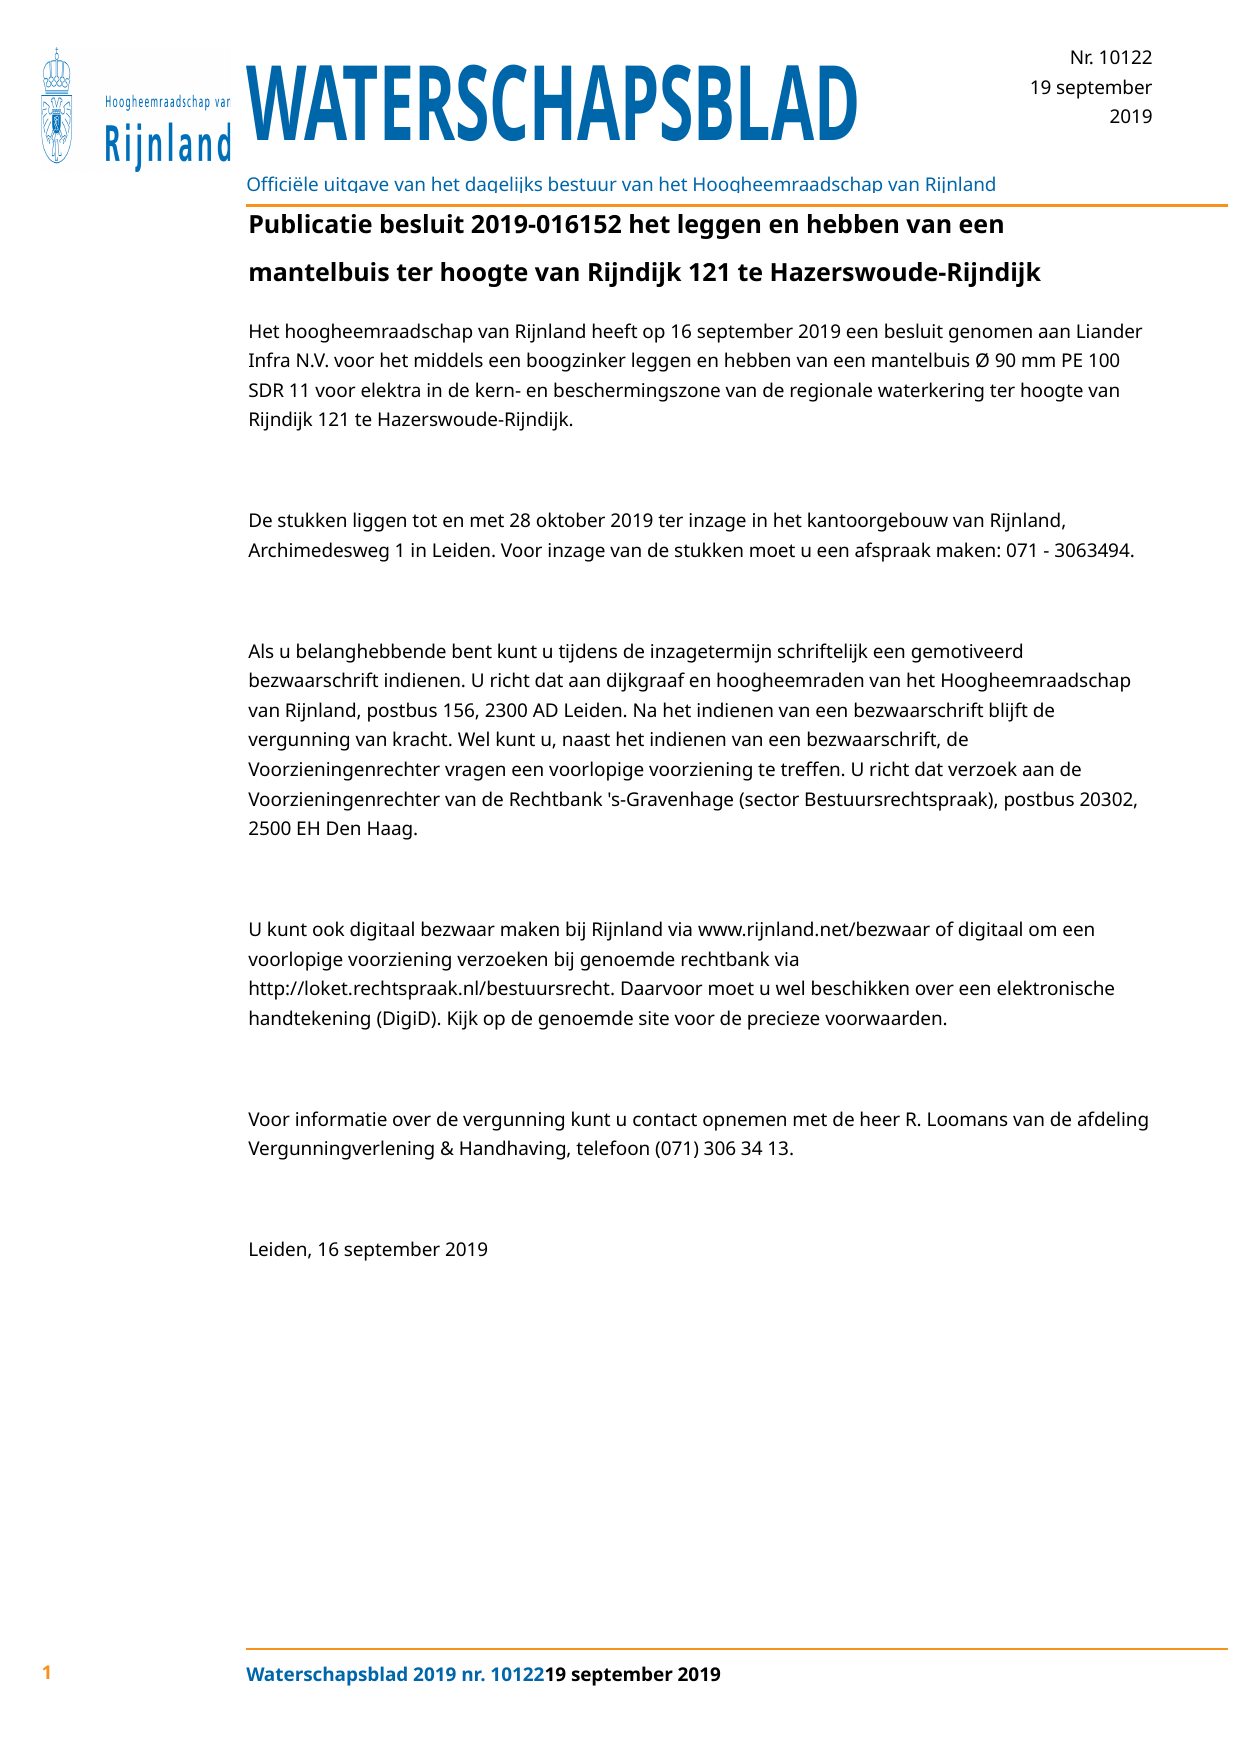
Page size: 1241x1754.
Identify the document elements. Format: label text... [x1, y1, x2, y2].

text Voor informatie over de vergunning kunt u contact opnemen met de heer R. Loomans van de afdeling Vergunningverlening & Handhaving, telefoon (071) 306 34 13. [248, 1106, 1152, 1161]
text Het hoogheemraadschap van Rijnland heeft op 16 september 2019 een besluit genomen aan Liander Infra N.V. voor het middels een boogzinker leggen en hebben van een mantelbuis Ø 90 mm PE 100 SDR 11 voor elektra in de kern- en beschermingszone van de regionale waterkering ter hoogte van Rijndijk 121 te Hazerswoude-Rijndijk. [248, 318, 1152, 432]
text Publicatie besluit 2019-016152 het leggen en hebben van een mantelbuis ter hoogte van Rijndijk 121 te Hazerswoude-Rijndijk [248, 207, 1152, 288]
text Leiden, 16 september 2019 [248, 1236, 1152, 1262]
text U kunt ook digitaal bezwaar maken bij Rijnland via www.rijnland.net/bezwaar of digitaal om een voorlopige voorziening verzoeken bij genoemde rechtbank via http://loket.rechtspraak.nl/bestuursrecht. Daarvoor moet u wel beschikken over een elektronische handtekening (DigiD). Kijk op de genoemde site voor de precieze voorwaarden. [248, 916, 1152, 1031]
text De stukken liggen tot en met 28 oktober 2019 ter inzage in het kantoorgebouw van Rijnland, Archimedesweg 1 in Leiden. Voor inzage van de stukken moet u een afspraak maken: 071 - 3063494. [248, 507, 1152, 563]
text Als u belanghebbende bent kunt u tijdens de inzagetermijn schriftelijk een gemotiveerd bezwaarschrift indienen. U richt dat aan dijkgraaf en hoogheemraden van het Hoogheemraadschap van Rijnland, postbus 156, 2300 AD Leiden. Na het indienen van een bezwaarschrift blijft de vergunning van kracht. Wel kunt u, naast het indienen van een bezwaarschrift, de Voorzieningenrechter vragen een voorlopige voorziening te treffen. U richt dat verzoek aan de Voorzieningenrechter van de Rechtbank 's-Gravenhage (sector Bestuursrechtspraak), postbus 20302, 2500 EH Den Haag. [248, 638, 1152, 841]
picture [41, 47, 231, 172]
